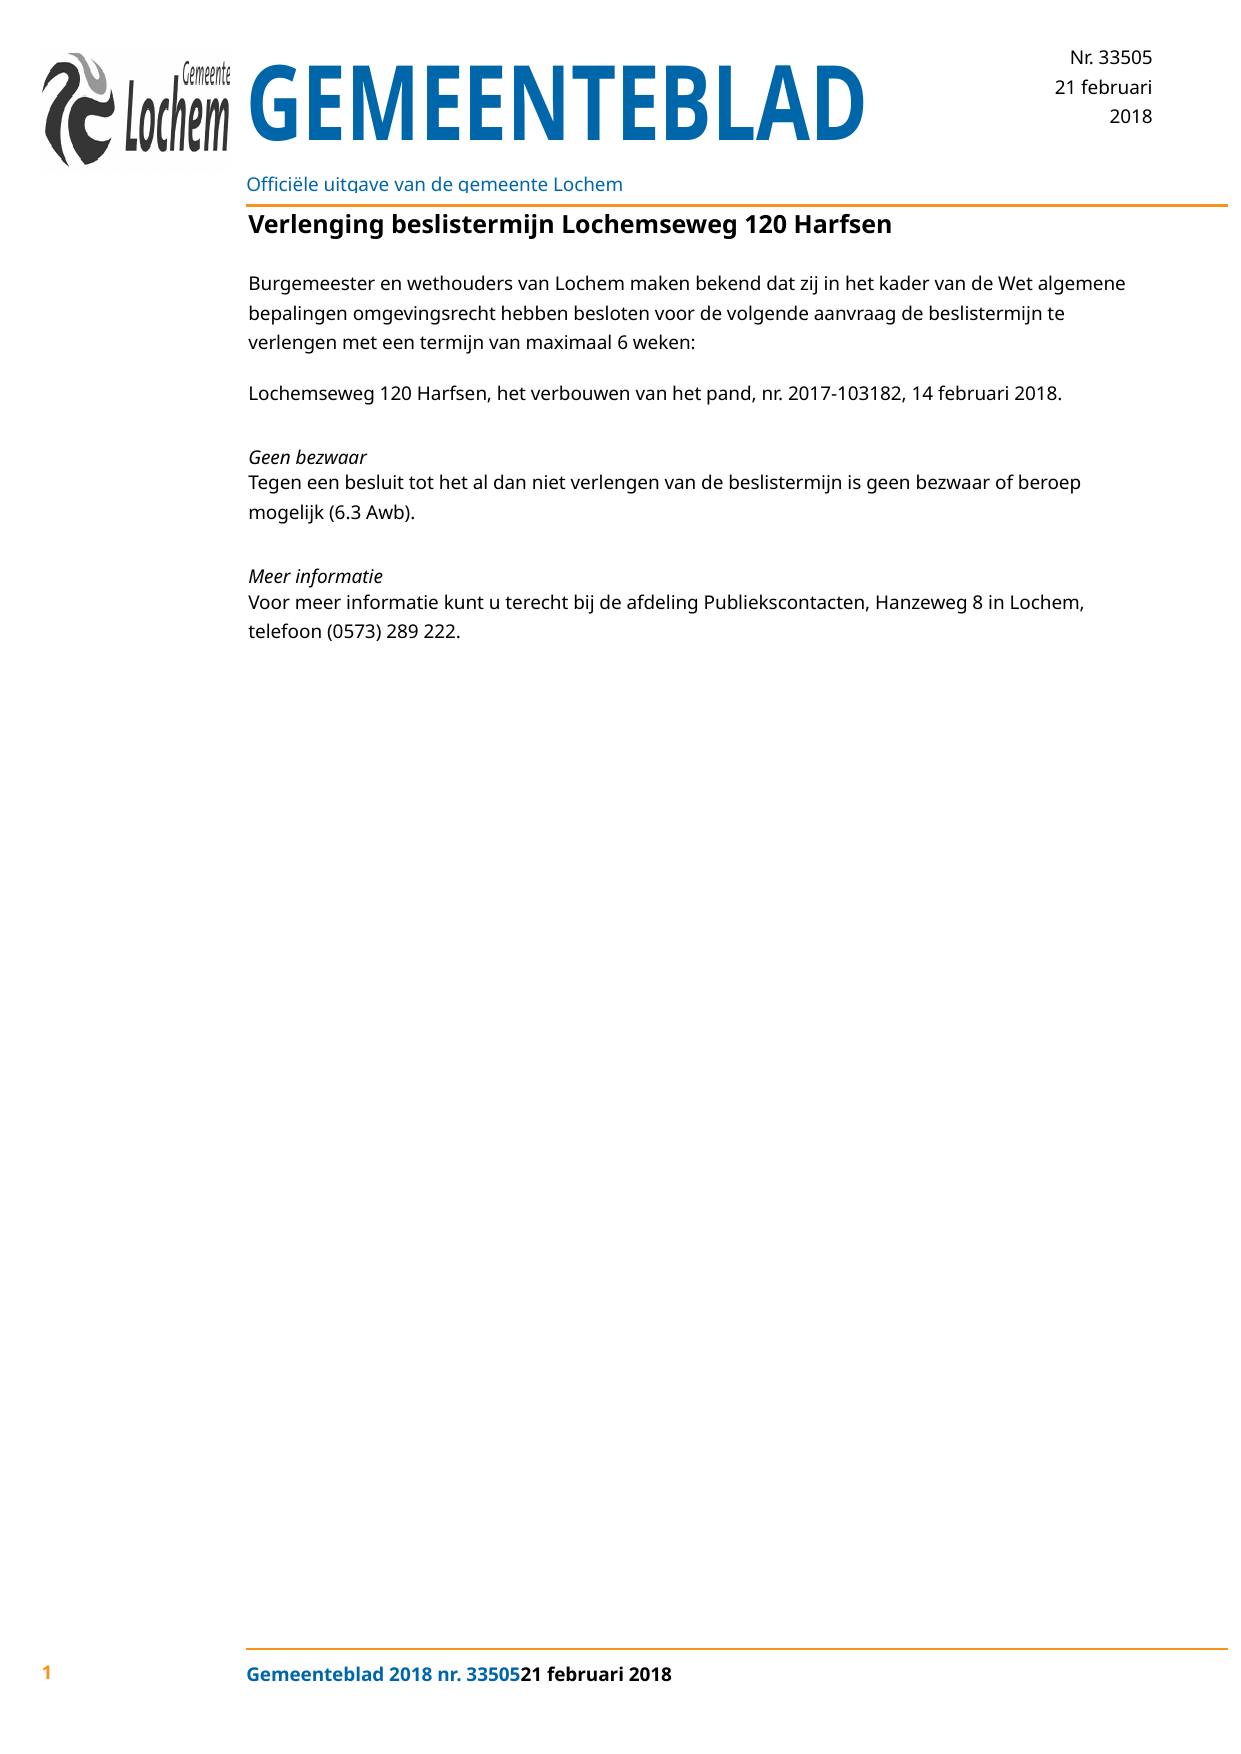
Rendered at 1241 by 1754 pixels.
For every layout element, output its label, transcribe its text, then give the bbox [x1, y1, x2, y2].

text Verlenging beslistermijn Lochemseweg 120 Harfsen [248, 207, 1152, 241]
text Meer informatie [248, 563, 1152, 589]
picture [41, 47, 231, 172]
text Tegen een besluit tot het al dan niet verlengen van de beslistermijn is geen bezwaar of beroep mogelijk (6.3 Awb). [248, 469, 1152, 525]
text Lochemseweg 120 Harfsen, het verbouwen van het pand, nr. 2017-103182, 14 februari 2018. [248, 380, 1152, 406]
text Geen bezwaar [248, 444, 1152, 469]
text Burgemeester en wethouders van Lochem maken bekend dat zij in het kader van de Wet algemene bepalingen omgevingsrecht hebben besloten voor de volgende aanvraag de beslistermijn te verlengen met een termijn van maximaal 6 weken: [248, 270, 1152, 355]
text Voor meer informatie kunt u terecht bij de afdeling Publiekscontacten, Hanzeweg 8 in Lochem, telefoon (0573) 289 222. [248, 589, 1152, 644]
